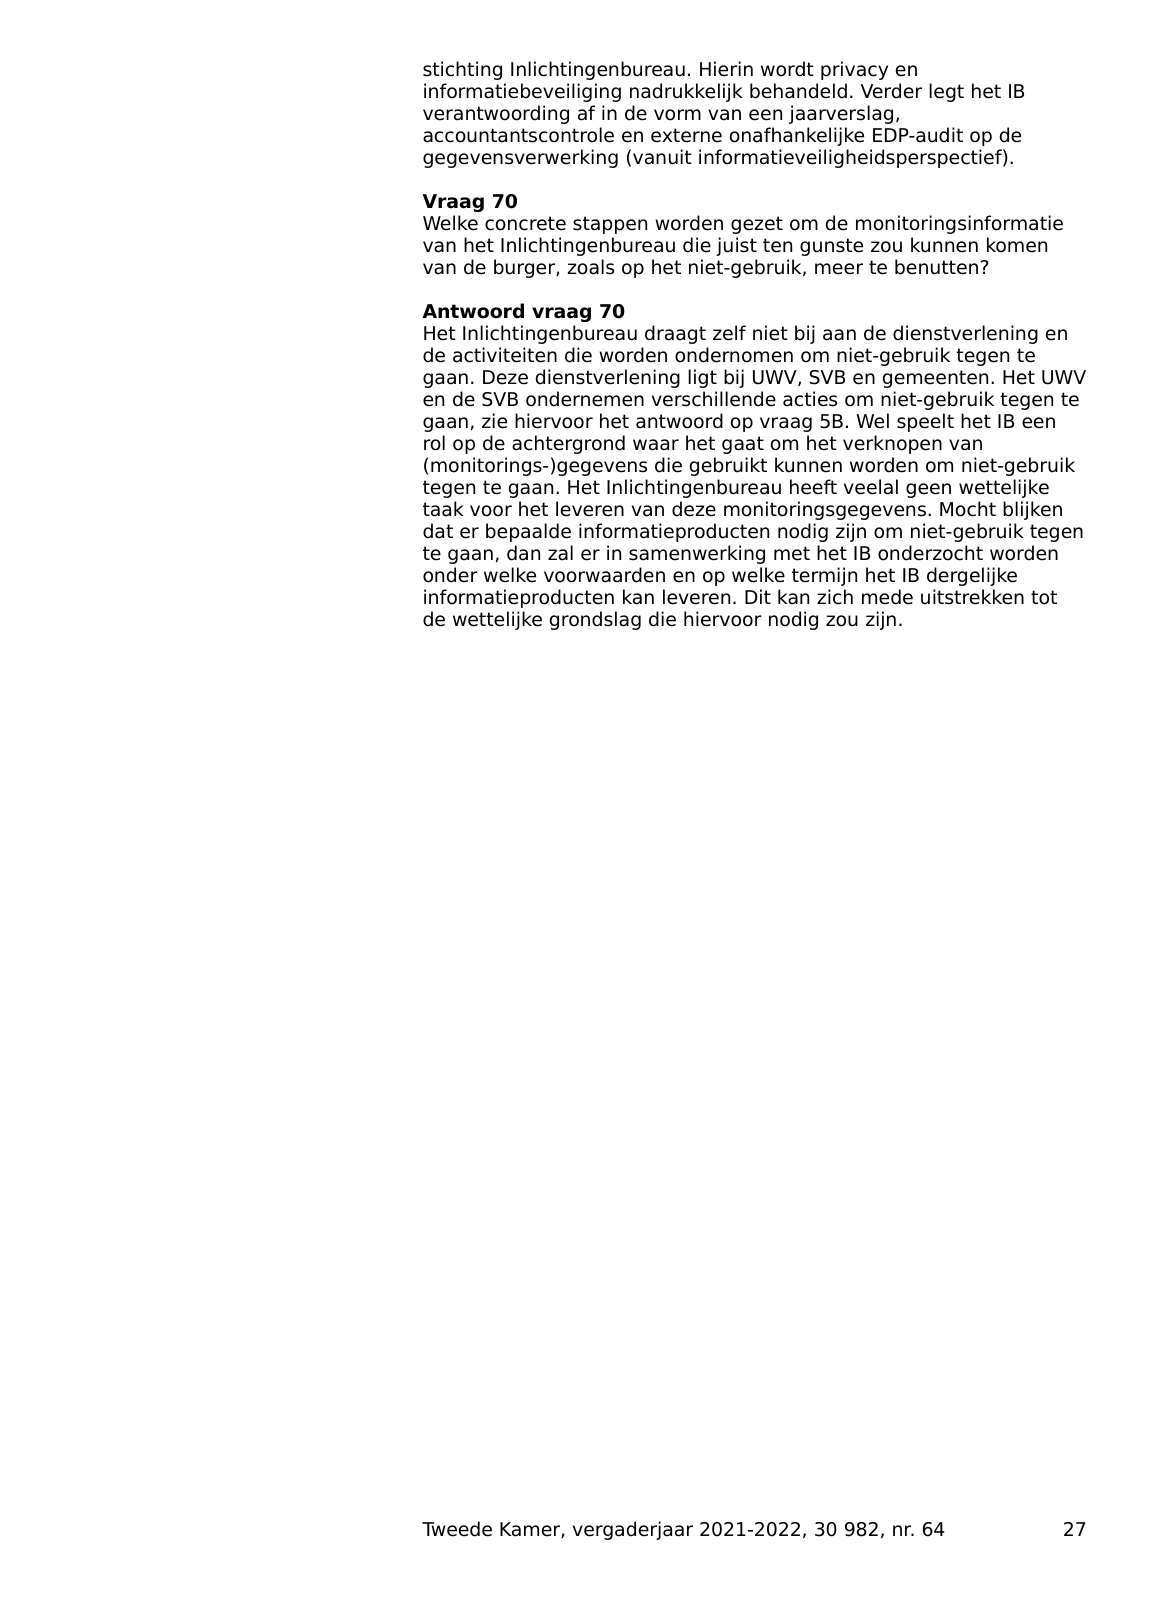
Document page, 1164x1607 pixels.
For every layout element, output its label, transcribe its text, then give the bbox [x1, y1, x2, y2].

text stichting Inlichtingenbureau. Hierin wordt privacy en informatiebeveiliging nadrukkelijk behandeld. Verder legt het IB verantwoording af in de vorm van een jaarverslag, accountantscontrole en externe onafhankelijke EDP-audit op de gegevensverwerking (vanuit informatieveiligheidsperspectief). [422, 59, 1087, 169]
subtitle Antwoord vraag 70 [422, 301, 1087, 323]
text Het Inlichtingenbureau draagt zelf niet bij aan de dienstverlening en de activiteiten die worden ondernomen om niet-gebruik tegen te gaan. Deze dienstverlening ligt bij UWV, SVB en gemeenten. Het UWV en de SVB ondernemen verschillende acties om niet-gebruik tegen te gaan, zie hiervoor het antwoord op vraag 5B. Wel speelt het IB een rol op de achtergrond waar het gaat om het verknopen van (monitorings-)gegevens die gebruikt kunnen worden om niet-gebruik tegen te gaan. Het Inlichtingenbureau heeft veelal geen wettelijke taak voor het leveren van deze monitoringsgegevens. Mocht blijken dat er bepaalde informatieproducten nodig zijn om niet-gebruik tegen te gaan, dan zal er in samenwerking met het IB onderzocht worden onder welke voorwaarden en op welke termijn het IB dergelijke informatieproducten kan leveren. Dit kan zich mede uitstrekken tot de wettelijke grondslag die hiervoor nodig zou zijn. [422, 323, 1087, 631]
subtitle Vraag 70 [422, 191, 1087, 213]
text Welke concrete stappen worden gezet om de monitoringsinformatie van het Inlichtingenbureau die juist ten gunste zou kunnen komen van de burger, zoals op het niet-gebruik, meer te benutten? [422, 213, 1087, 279]
